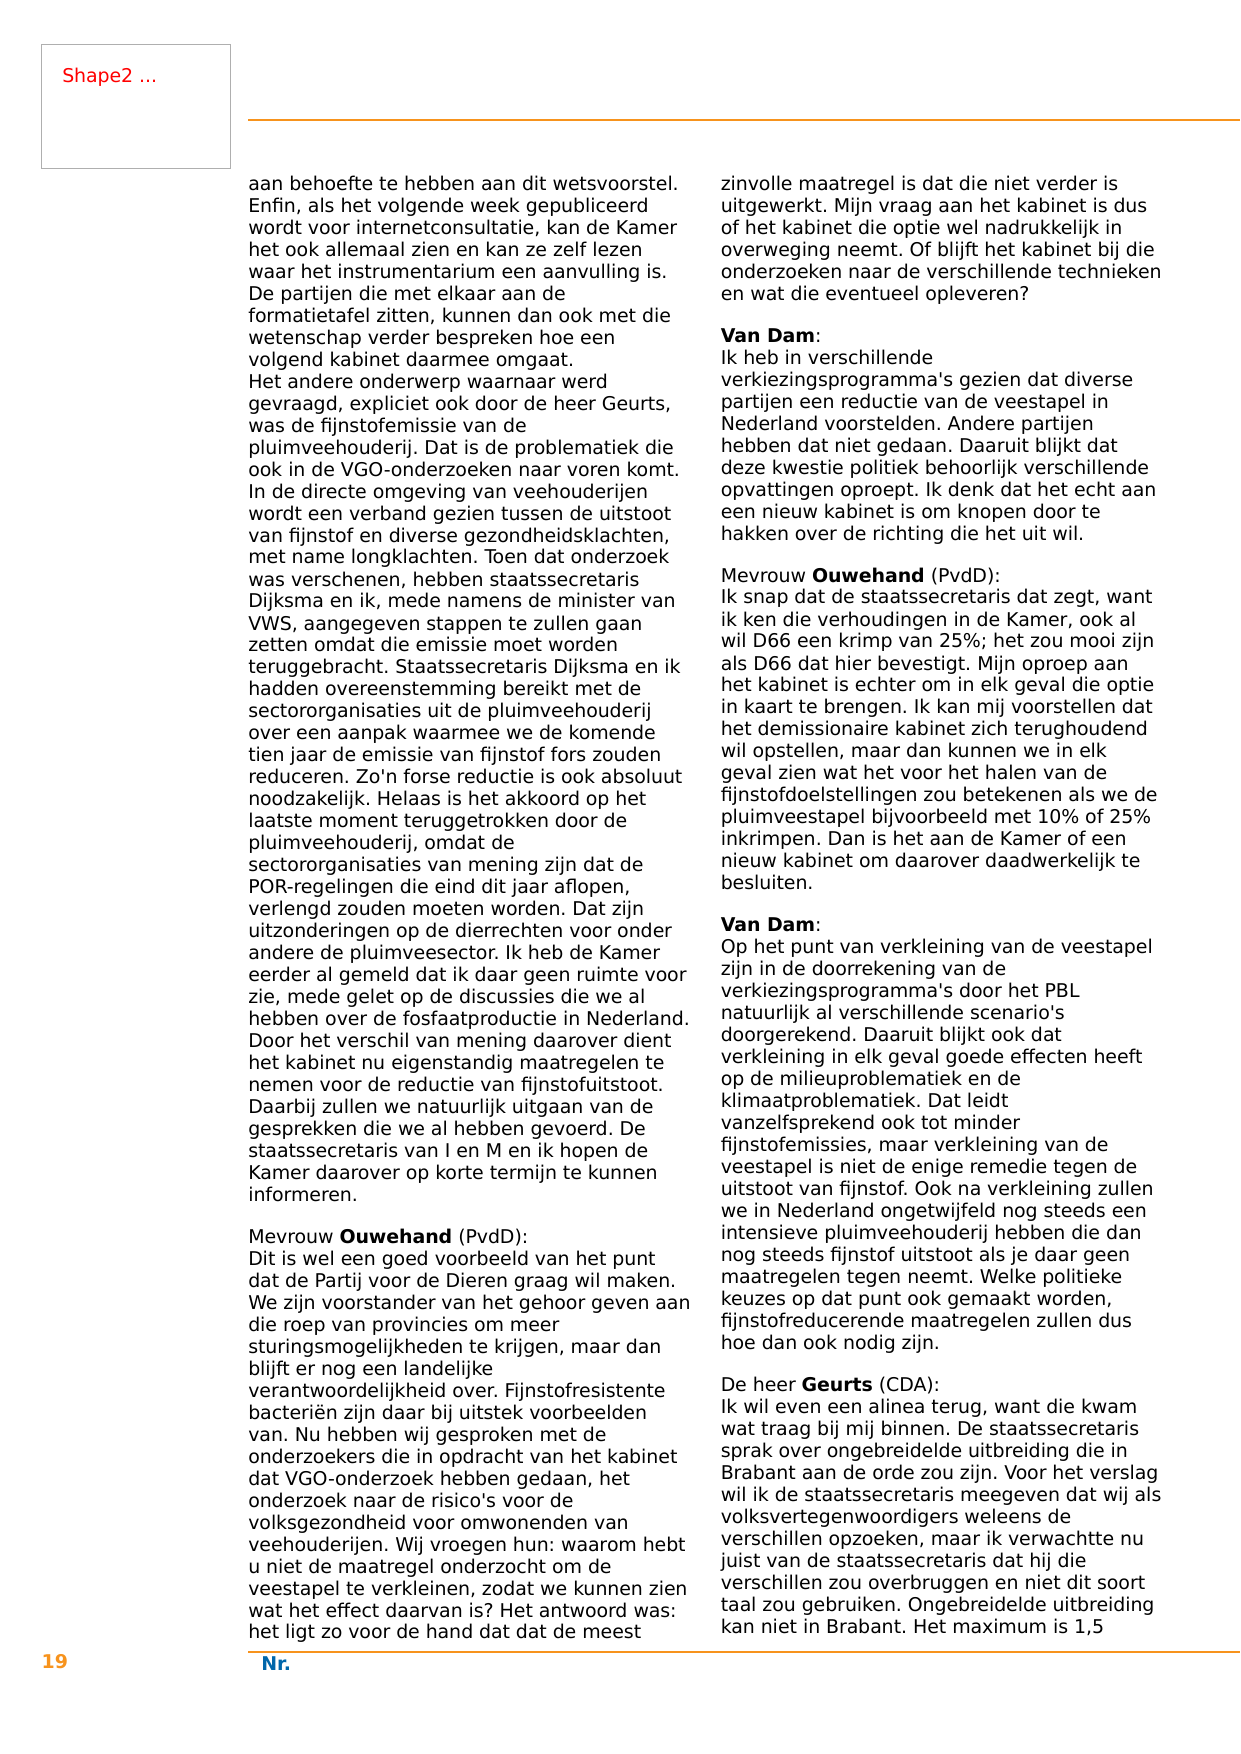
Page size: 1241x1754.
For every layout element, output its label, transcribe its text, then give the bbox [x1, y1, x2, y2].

text Mevrouw Ouwehand (PvdD): [248, 1226, 691, 1248]
text Dit is wel een goed voorbeeld van het punt dat de Partij voor de Dieren graag wil maken. We zijn voorstander van het gehoor geven aan die roep van provincies om meer sturingsmogelijkheden te krijgen, maar dan blijft er nog een landelijke verantwoordelijkheid over. Fijnstofresistente bacteriën zijn daar bij uitstek voorbeelden van. Nu hebben wij gesproken met de onderzoekers die in opdracht van het kabinet dat VGO-onderzoek hebben gedaan, het onderzoek naar de risico's voor de volksgezondheid voor omwonenden van veehouderijen. Wij vroegen hun: waarom hebt u niet de maatregel onderzocht om de veestapel te verkleinen, zodat we kunnen zien wat het effect daarvan is? Het antwoord was: het ligt zo voor de hand dat dat de meest [248, 1248, 691, 1643]
text Het andere onderwerp waarnaar werd gevraagd, expliciet ook door de heer Geurts, was de fijnstofemissie van de pluimveehouderij. Dat is de problematiek die ook in de VGO-onderzoeken naar voren komt. In de directe omgeving van veehouderijen wordt een verband gezien tussen de uitstoot van fijnstof en diverse gezondheidsklachten, met name longklachten. Toen dat onderzoek was verschenen, hebben staatssecretaris Dijksma en ik, mede namens de minister van VWS, aangegeven stappen te zullen gaan zetten omdat die emissie moet worden teruggebracht. Staatssecretaris Dijksma en ik hadden overeenstemming bereikt met de sectororganisaties uit de pluimveehouderij over een aanpak waarmee we de komende tien jaar de emissie van fijnstof fors zouden reduceren. Zo'n forse reductie is ook absoluut noodzakelijk. Helaas is het akkoord op het laatste moment teruggetrokken door de pluimveehouderij, omdat de sectororganisaties van mening zijn dat de POR-regelingen die eind dit jaar aflopen, verlengd zouden moeten worden. Dat zijn uitzonderingen op de dierrechten voor onder andere de pluimveesector. Ik heb de Kamer eerder al gemeld dat ik daar geen ruimte voor zie, mede gelet op de discussies die we al hebben over de fosfaatproductie in Nederland. Door het verschil van mening daarover dient het kabinet nu eigenstandig maatregelen te nemen voor de reductie van fijnstofuitstoot. Daarbij zullen we natuurlijk uitgaan van de gesprekken die we al hebben gevoerd. De staatssecretaris van I en M en ik hopen de Kamer daarover op korte termijn te kunnen informeren. [248, 371, 691, 1206]
text Van Dam: [721, 325, 1163, 347]
text Van Dam: [721, 914, 1163, 936]
text De heer Geurts (CDA): [721, 1374, 1163, 1396]
text Ik wil even een alinea terug, want die kwam wat traag bij mij binnen. De staatssecretaris sprak over ongebreidelde uitbreiding die in Brabant aan de orde zou zijn. Voor het verslag wil ik de staatssecretaris meegeven dat wij als volksvertegenwoordigers weleens de verschillen opzoeken, maar ik verwachtte nu juist van de staatssecretaris dat hij die verschillen zou overbruggen en niet dit soort taal zou gebruiken. Ongebreidelde uitbreiding kan niet in Brabant. Het maximum is 1,5 [721, 1396, 1163, 1637]
text Mevrouw Ouwehand (PvdD): [721, 564, 1163, 586]
text aan behoefte te hebben aan dit wetsvoorstel. Enfin, als het volgende week gepubliceerd wordt voor internetconsultatie, kan de Kamer het ook allemaal zien en kan ze zelf lezen waar het instrumentarium een aanvulling is. De partijen die met elkaar aan de formatietafel zitten, kunnen dan ook met die wetenschap verder bespreken hoe een volgend kabinet daarmee omgaat. [248, 173, 691, 371]
text Ik heb in verschillende verkiezingsprogramma's gezien dat diverse partijen een reductie van de veestapel in Nederland voorstelden. Andere partijen hebben dat niet gedaan. Daaruit blijkt dat deze kwestie politiek behoorlijk verschillende opvattingen oproept. Ik denk dat het echt aan een nieuw kabinet is om knopen door te hakken over de richting die het uit wil. [721, 347, 1163, 544]
text zinvolle maatregel is dat die niet verder is uitgewerkt. Mijn vraag aan het kabinet is dus of het kabinet die optie wel nadrukkelijk in overweging neemt. Of blijft het kabinet bij die onderzoeken naar de verschillende technieken en wat die eventueel opleveren? [721, 173, 1163, 305]
text Ik snap dat de staatssecretaris dat zegt, want ik ken die verhoudingen in de Kamer, ook al wil D66 een krimp van 25%; het zou mooi zijn als D66 dat hier bevestigt. Mijn oproep aan het kabinet is echter om in elk geval die optie in kaart te brengen. Ik kan mij voorstellen dat het demissionaire kabinet zich terughoudend wil opstellen, maar dan kunnen we in elk geval zien wat het voor het halen van de fijnstofdoelstellingen zou betekenen als we de pluimveestapel bijvoorbeeld met 10% of 25% inkrimpen. Dan is het aan de Kamer of een nieuw kabinet om daarover daadwerkelijk te besluiten. [721, 586, 1163, 894]
text Op het punt van verkleining van de veestapel zijn in de doorrekening van de verkiezingsprogramma's door het PBL natuurlijk al verschillende scenario's doorgerekend. Daaruit blijkt ook dat verkleining in elk geval goede effecten heeft op de milieuproblematiek en de klimaatproblematiek. Dat leidt vanzelfsprekend ook tot minder fijnstofemissies, maar verkleining van de veestapel is niet de enige remedie tegen de uitstoot van fijnstof. Ook na verkleining zullen we in Nederland ongetwijfeld nog steeds een intensieve pluimveehouderij hebben die dan nog steeds fijnstof uitstoot als je daar geen maatregelen tegen neemt. Welke politieke keuzes op dat punt ook gemaakt worden, fijnstofreducerende maatregelen zullen dus hoe dan ook nodig zijn. [721, 936, 1163, 1354]
